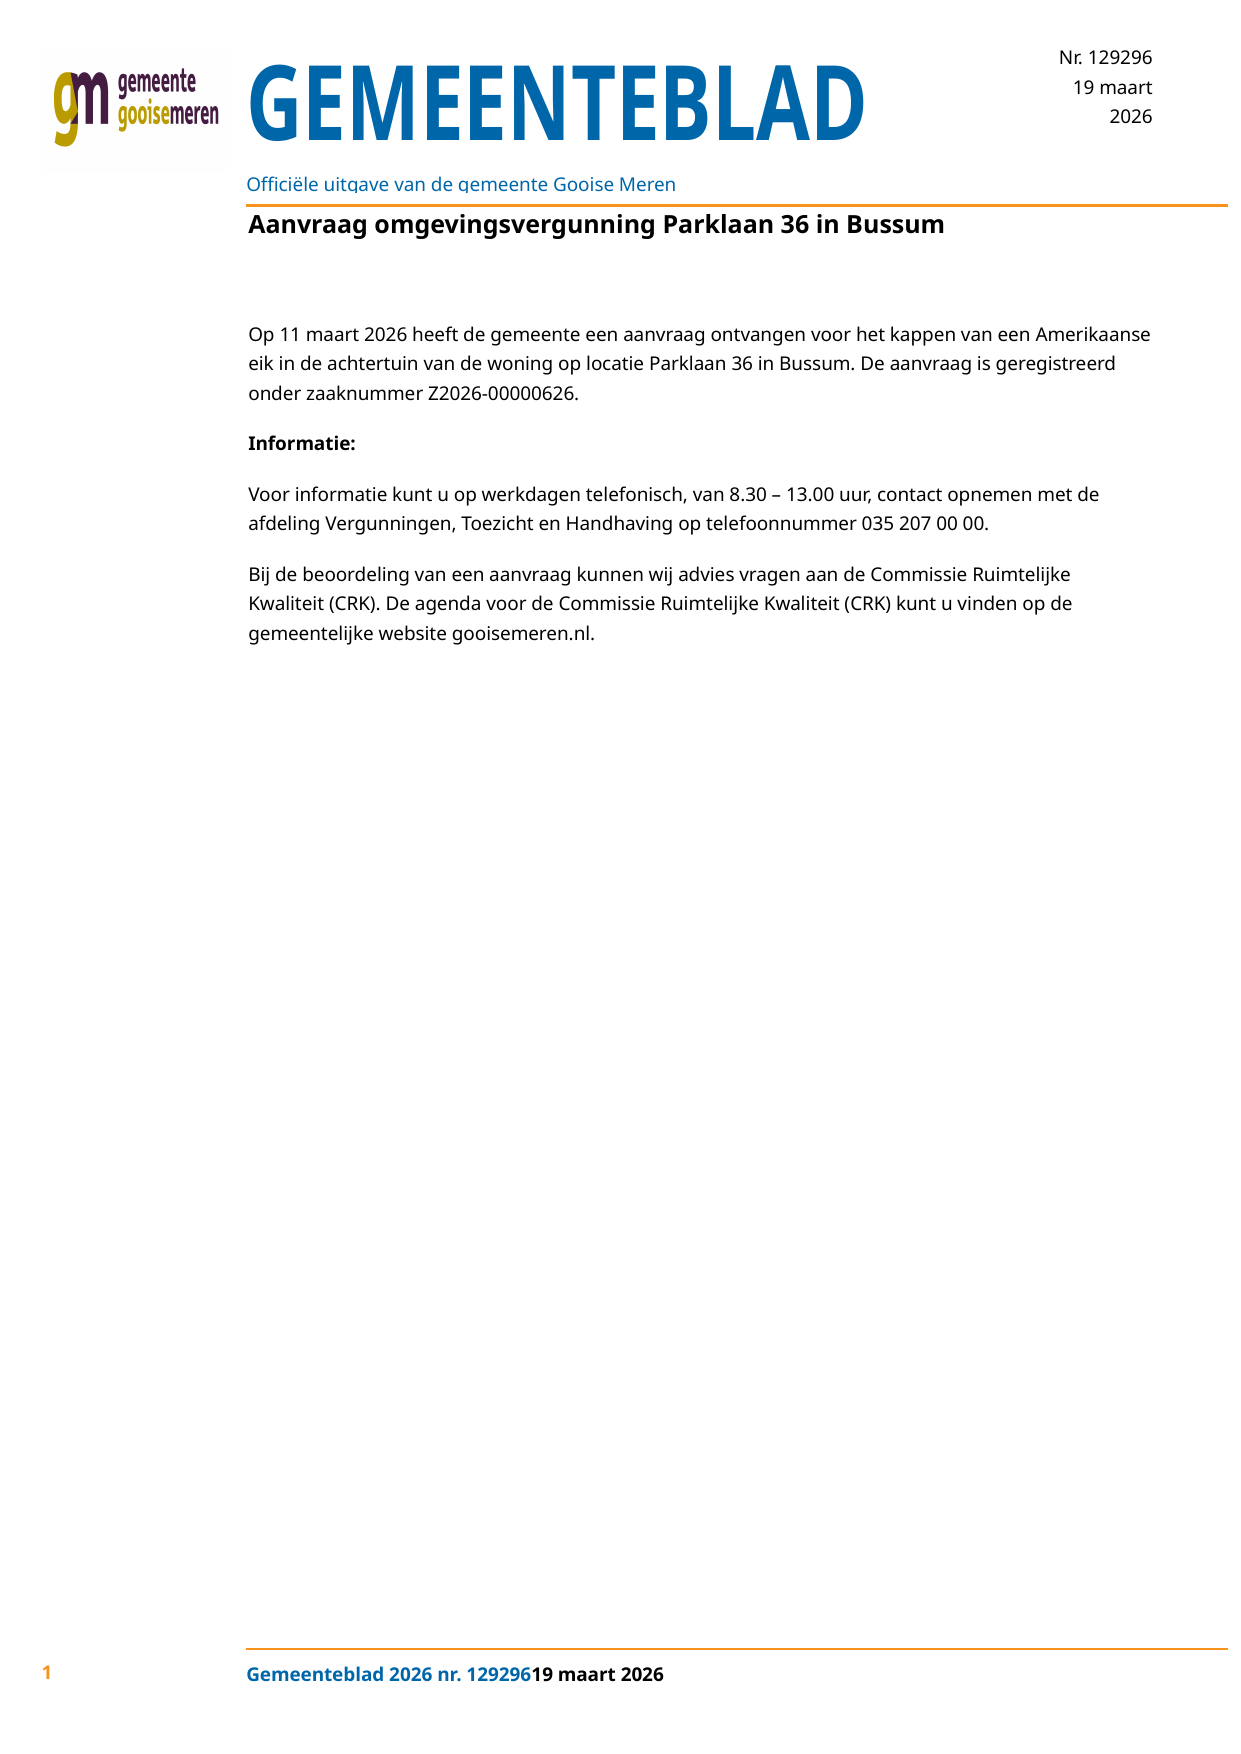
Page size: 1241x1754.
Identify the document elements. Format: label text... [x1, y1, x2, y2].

text Voor informatie kunt u op werkdagen telefonisch, van 8.30 – 13.00 uur, contact opnemen met de afdeling Vergunningen, Toezicht en Handhaving op telefoonnummer 035 207 00 00. [248, 481, 1152, 536]
picture [41, 47, 231, 172]
text Bij de beoordeling van een aanvraag kunnen wij advies vragen aan de Commissie Ruimtelijke Kwaliteit (CRK). De agenda voor de Commissie Ruimtelijke Kwaliteit (CRK) kunt u vinden op de gemeentelijke website gooisemeren.nl. [248, 561, 1152, 646]
text Informatie: [248, 430, 1152, 456]
text Op 11 maart 2026 heeft de gemeente een aanvraag ontvangen voor het kappen van een Amerikaanse eik in de achtertuin van de woning op locatie Parklaan 36 in Bussum. De aanvraag is geregistreerd onder zaaknummer Z2026-00000626. [248, 321, 1152, 406]
text Aanvraag omgevingsvergunning Parklaan 36 in Bussum [248, 207, 1152, 241]
